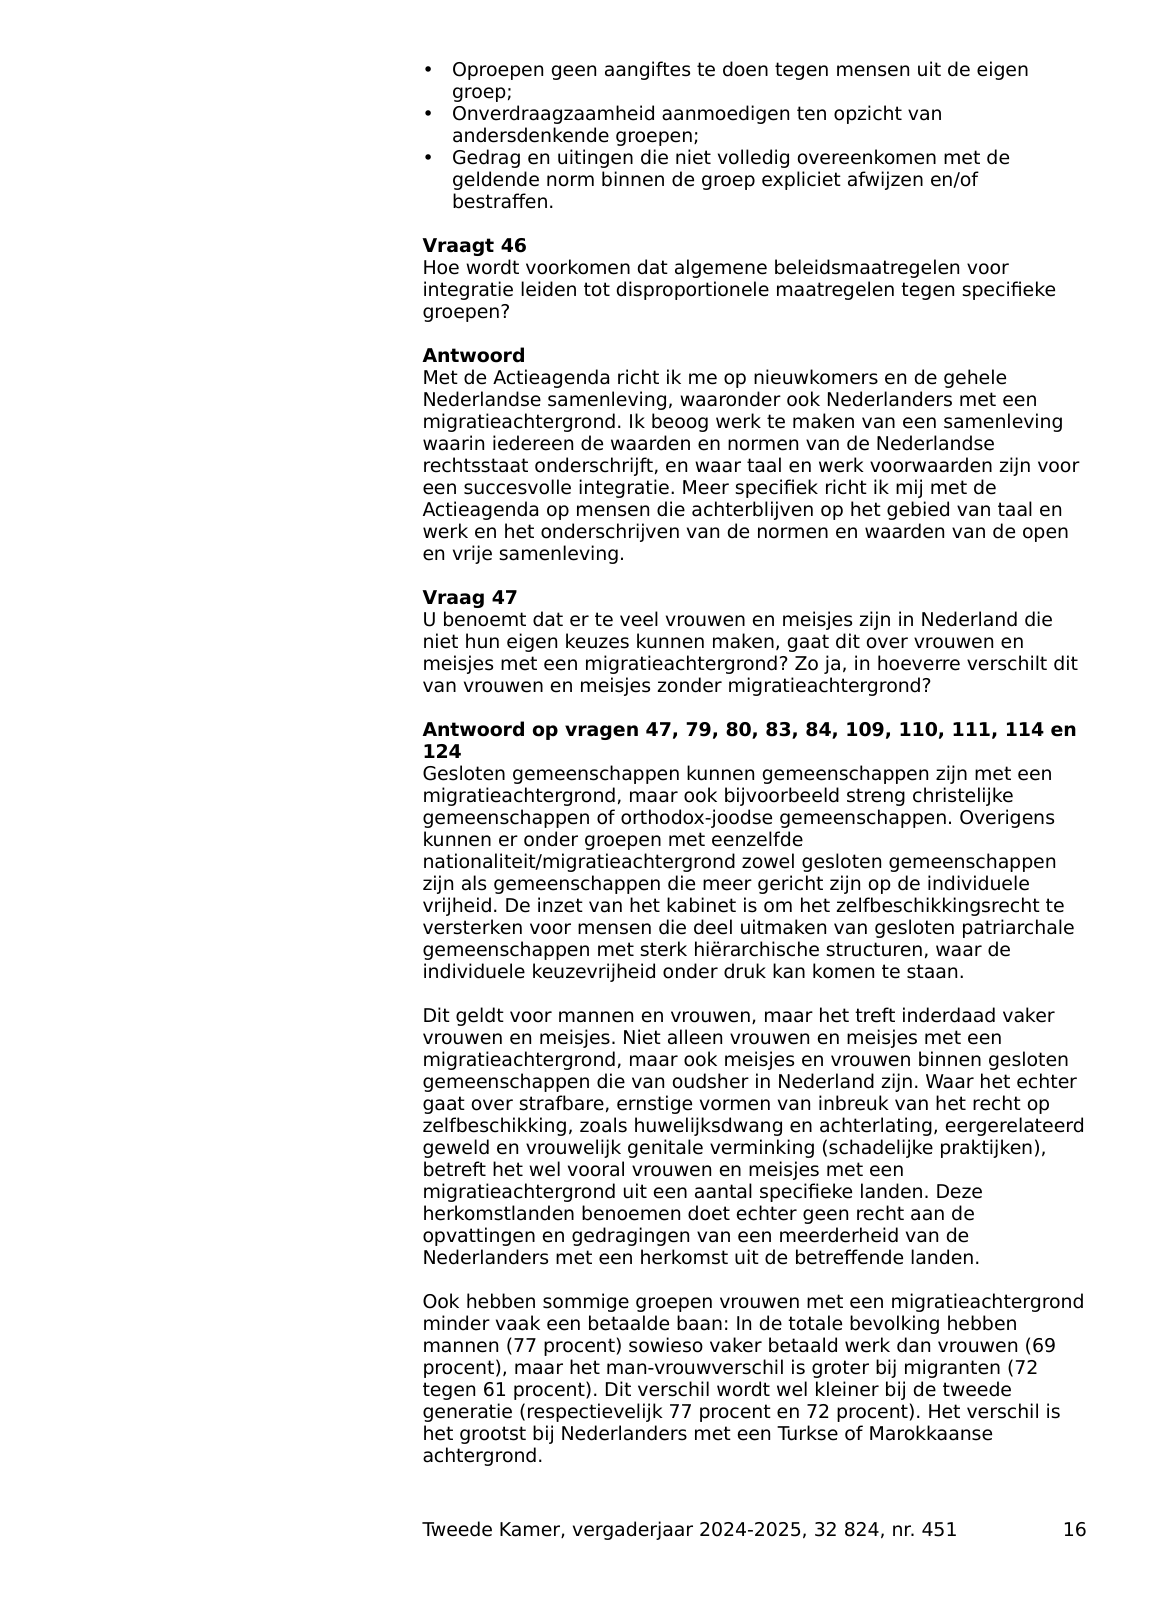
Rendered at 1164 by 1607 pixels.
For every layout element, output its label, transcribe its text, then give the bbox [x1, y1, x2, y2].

text Antwoord op vragen 47, 79, 80, 83, 84, 109, 110, 111, 114 en 124 [422, 719, 1087, 763]
text Vraagt 46 [422, 235, 1087, 257]
text • Oproepen geen aangiftes te doen tegen mensen uit de eigen groep; [422, 59, 1087, 103]
text • Gedrag en uitingen die niet volledig overeenkomen met de geldende norm binnen de groep expliciet afwijzen en/of bestraffen. [422, 147, 1087, 213]
text • Onverdraagzaamheid aanmoedigen ten opzicht van andersdenkende groepen; [422, 103, 1087, 147]
text Gesloten gemeenschappen kunnen gemeenschappen zijn met een migratieachtergrond, maar ook bijvoorbeeld streng christelijke gemeenschappen of orthodox-joodse gemeenschappen. Overigens kunnen er onder groepen met eenzelfde nationaliteit/migratieachtergrond zowel gesloten gemeenschappen zijn als gemeenschappen die meer gericht zijn op de individuele vrijheid. De inzet van het kabinet is om het zelfbeschikkingsrecht te versterken voor mensen die deel uitmaken van gesloten patriarchale gemeenschappen met sterk hiërarchische structuren, waar de individuele keuzevrijheid onder druk kan komen te staan. [422, 763, 1087, 983]
text Antwoord [422, 345, 1087, 367]
text U benoemt dat er te veel vrouwen en meisjes zijn in Nederland die niet hun eigen keuzes kunnen maken, gaat dit over vrouwen en meisjes met een migratieachtergrond? Zo ja, in hoeverre verschilt dit van vrouwen en meisjes zonder migratieachtergrond? [422, 609, 1087, 697]
text Dit geldt voor mannen en vrouwen, maar het treft inderdaad vaker vrouwen en meisjes. Niet alleen vrouwen en meisjes met een migratieachtergrond, maar ook meisjes en vrouwen binnen gesloten gemeenschappen die van oudsher in Nederland zijn. Waar het echter gaat over strafbare, ernstige vormen van inbreuk van het recht op zelfbeschikking, zoals huwelijksdwang en achterlating, eergerelateerd geweld en vrouwelijk genitale verminking (schadelijke praktijken), betreft het wel vooral vrouwen en meisjes met een migratieachtergrond uit een aantal specifieke landen. Deze herkomstlanden benoemen doet echter geen recht aan de opvattingen en gedragingen van een meerderheid van de Nederlanders met een herkomst uit de betreffende landen. [422, 1005, 1087, 1269]
text Ook hebben sommige groepen vrouwen met een migratieachtergrond minder vaak een betaalde baan: In de totale bevolking hebben mannen (77 procent) sowieso vaker betaald werk dan vrouwen (69 procent), maar het man-vrouwverschil is groter bij migranten (72 tegen 61 procent). Dit verschil wordt wel kleiner bij de tweede generatie (respectievelijk 77 procent en 72 procent). Het verschil is het grootst bij Nederlanders met een Turkse of Marokkaanse achtergrond. [422, 1291, 1087, 1467]
text Hoe wordt voorkomen dat algemene beleidsmaatregelen voor integratie leiden tot disproportionele maatregelen tegen specifieke groepen? [422, 257, 1087, 323]
text Met de Actieagenda richt ik me op nieuwkomers en de gehele Nederlandse samenleving, waaronder ook Nederlanders met een migratieachtergrond. Ik beoog werk te maken van een samenleving waarin iedereen de waarden en normen van de Nederlandse rechtsstaat onderschrijft, en waar taal en werk voorwaarden zijn voor een succesvolle integratie. Meer specifiek richt ik mij met de Actieagenda op mensen die achterblijven op het gebied van taal en werk en het onderschrijven van de normen en waarden van de open en vrije samenleving. [422, 367, 1087, 565]
text Vraag 47 [422, 587, 1087, 609]
